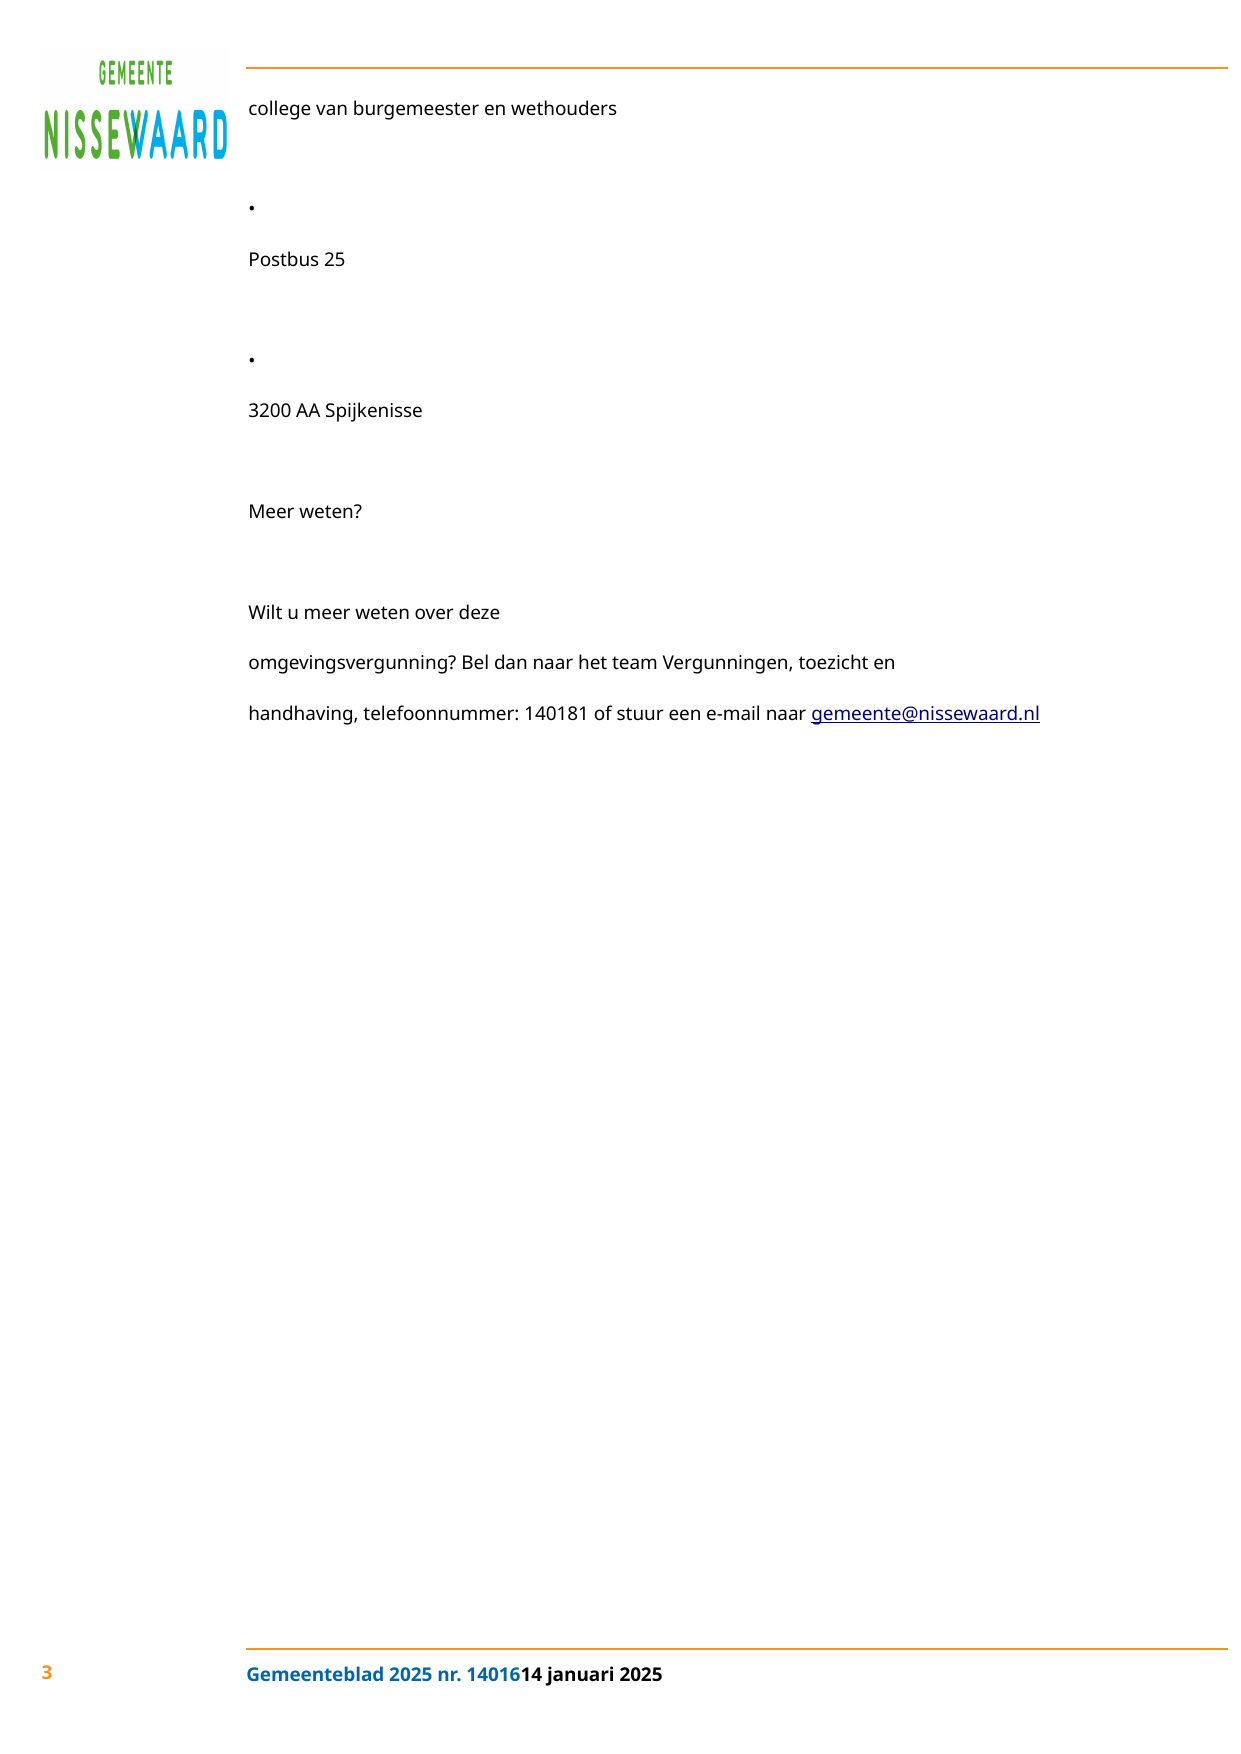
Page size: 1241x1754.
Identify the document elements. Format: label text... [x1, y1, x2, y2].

picture [41, 47, 231, 172]
text 3200 AA Spijkenisse [248, 397, 1152, 423]
text omgevingsvergunning? Bel dan naar het team Vergunningen, toezicht en [248, 649, 1152, 675]
text Meer weten? [248, 498, 1152, 524]
text college van burgemeester en wethouders [248, 95, 1152, 121]
text handhaving, telefoonnummer: 140181 of stuur een e-mail naar gemeente@nissewaard.nl [248, 700, 1152, 726]
text Wilt u meer weten over deze [248, 599, 1152, 625]
text • [248, 347, 1152, 373]
text • [248, 196, 1152, 221]
text Postbus 25 [248, 246, 1152, 272]
